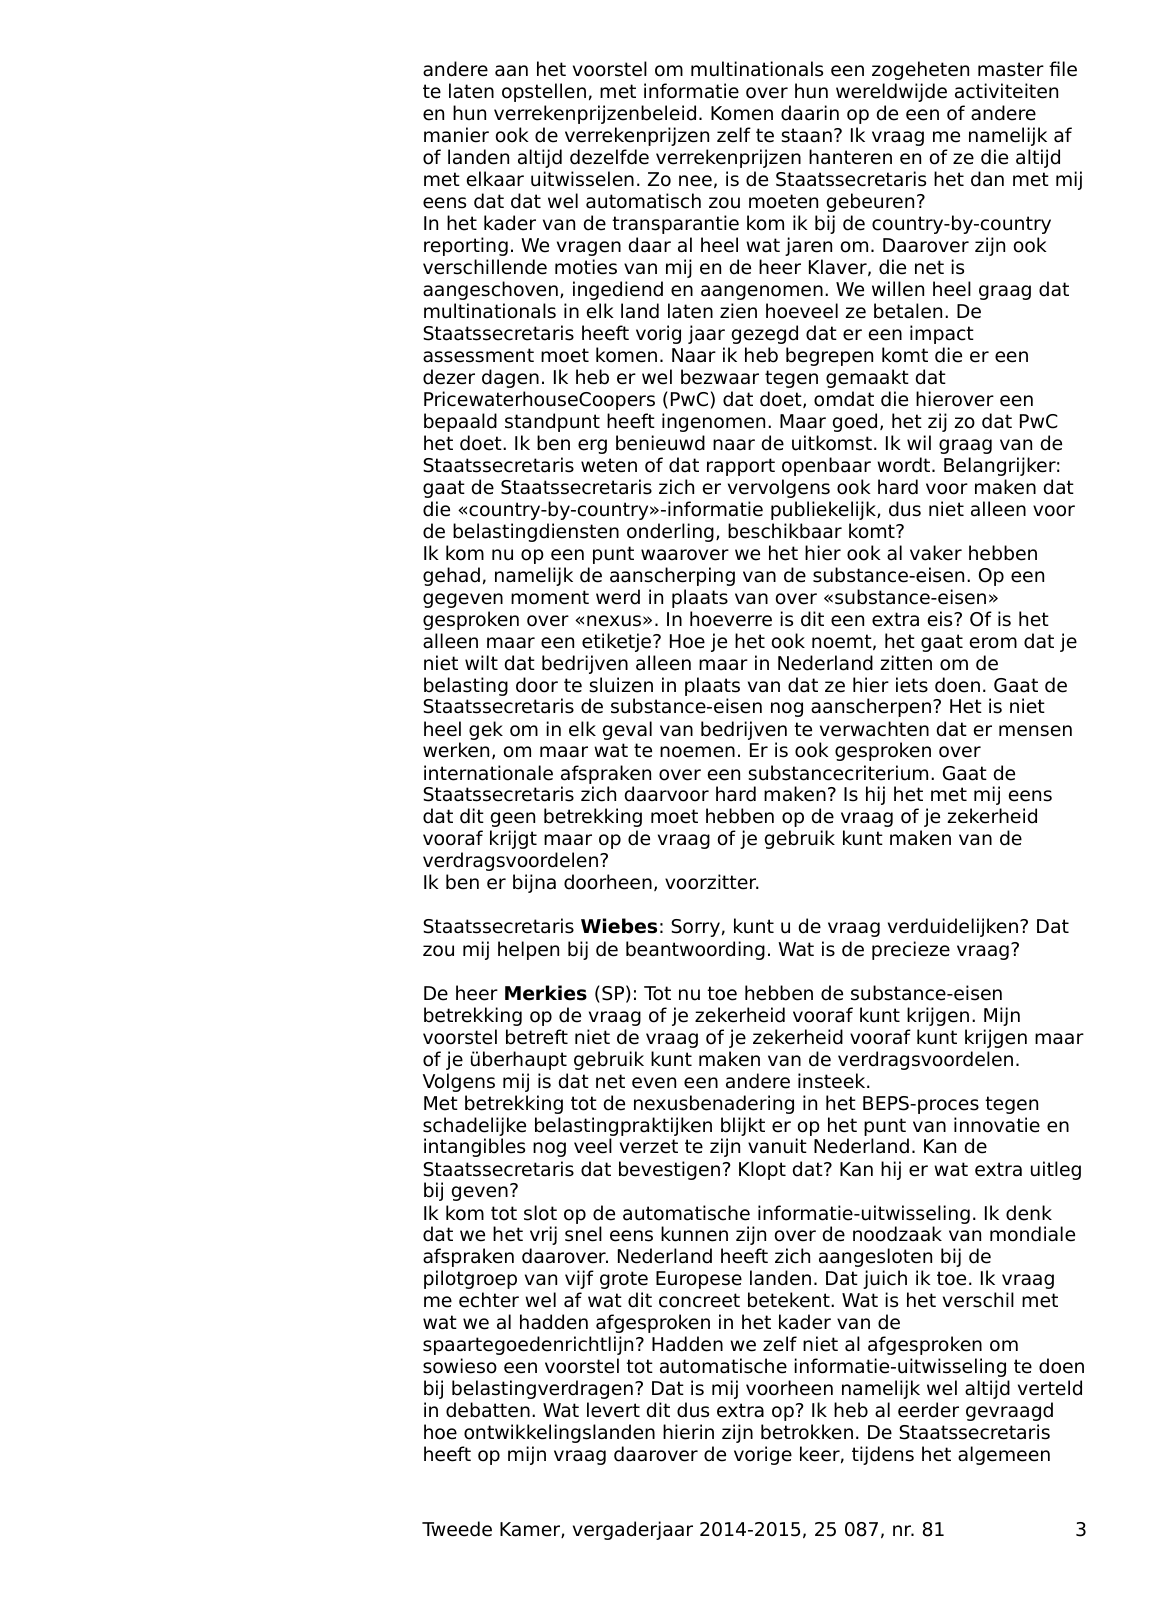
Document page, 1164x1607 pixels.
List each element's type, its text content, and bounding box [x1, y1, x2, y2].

text Ik ben er bijna doorheen, voorzitter. [422, 872, 1087, 894]
text De heer Merkies (SP): Tot nu toe hebben de substance-eisen betrekking op de vraag of je zekerheid vooraf kunt krijgen. Mijn voorstel betreft niet de vraag of je zekerheid vooraf kunt krijgen maar of je überhaupt gebruik kunt maken van de verdragsvoordelen. Volgens mij is dat net even een andere insteek. [422, 983, 1087, 1092]
text Met betrekking tot de nexusbenadering in het BEPS-proces tegen schadelijke belastingpraktijken blijkt er op het punt van innovatie en intangibles nog veel verzet te zijn vanuit Nederland. Kan de Staatssecretaris dat bevestigen? Klopt dat? Kan hij er wat extra uitleg bij geven? [422, 1092, 1087, 1202]
text Ik kom nu op een punt waarover we het hier ook al vaker hebben gehad, namelijk de aanscherping van de substance-eisen. Op een gegeven moment werd in plaats van over «substance-eisen» gesproken over «nexus». In hoeverre is dit een extra eis? Of is het alleen maar een etiketje? Hoe je het ook noemt, het gaat erom dat je niet wilt dat bedrijven alleen maar in Nederland zitten om de belasting door te sluizen in plaats van dat ze hier iets doen. Gaat de Staatssecretaris de substance-eisen nog aanscherpen? Het is niet heel gek om in elk geval van bedrijven te verwachten dat er mensen werken, om maar wat te noemen. Er is ook gesproken over internationale afspraken over een substancecriterium. Gaat de Staatssecretaris zich daarvoor hard maken? Is hij het met mij eens dat dit geen betrekking moet hebben op de vraag of je zekerheid vooraf krijgt maar op de vraag of je gebruik kunt maken van de verdragsvoordelen? [422, 543, 1087, 872]
text Ik kom tot slot op de automatische informatie-uitwisseling. Ik denk dat we het vrij snel eens kunnen zijn over de noodzaak van mondiale afspraken daarover. Nederland heeft zich aangesloten bij de pilotgroep van vijf grote Europese landen. Dat juich ik toe. Ik vraag me echter wel af wat dit concreet betekent. Wat is het verschil met wat we al hadden afgesproken in het kader van de spaartegoedenrichtlijn? Hadden we zelf niet al afgesproken om sowieso een voorstel tot automatische informatie-uitwisseling te doen bij belastingverdragen? Dat is mij voorheen namelijk wel altijd verteld in debatten. Wat levert dit dus extra op? Ik heb al eerder gevraagd hoe ontwikkelingslanden hierin zijn betrokken. De Staatssecretaris heeft op mijn vraag daarover de vorige keer, tijdens het algemeen [422, 1202, 1087, 1466]
text andere aan het voorstel om multinationals een zogeheten master file te laten opstellen, met informatie over hun wereldwijde activiteiten en hun verrekenprijzenbeleid. Komen daarin op de een of andere manier ook de verrekenprijzen zelf te staan? Ik vraag me namelijk af of landen altijd dezelfde verrekenprijzen hanteren en of ze die altijd met elkaar uitwisselen. Zo nee, is de Staatssecretaris het dan met mij eens dat dat wel automatisch zou moeten gebeuren? [422, 59, 1087, 213]
text In het kader van de transparantie kom ik bij de country-by-country reporting. We vragen daar al heel wat jaren om. Daarover zijn ook verschillende moties van mij en de heer Klaver, die net is aangeschoven, ingediend en aangenomen. We willen heel graag dat multinationals in elk land laten zien hoeveel ze betalen. De Staatssecretaris heeft vorig jaar gezegd dat er een impact assessment moet komen. Naar ik heb begrepen komt die er een dezer dagen. Ik heb er wel bezwaar tegen gemaakt dat PricewaterhouseCoopers (PwC) dat doet, omdat die hierover een bepaald standpunt heeft ingenomen. Maar goed, het zij zo dat PwC het doet. Ik ben erg benieuwd naar de uitkomst. Ik wil graag van de Staatssecretaris weten of dat rapport openbaar wordt. Belangrijker: gaat de Staatssecretaris zich er vervolgens ook hard voor maken dat die «country-by-country»-informatie publiekelijk, dus niet alleen voor de belastingdiensten onderling, beschikbaar komt? [422, 213, 1087, 543]
text Staatssecretaris Wiebes: Sorry, kunt u de vraag verduidelijken? Dat zou mij helpen bij de beantwoording. Wat is de precieze vraag? [422, 916, 1087, 960]
